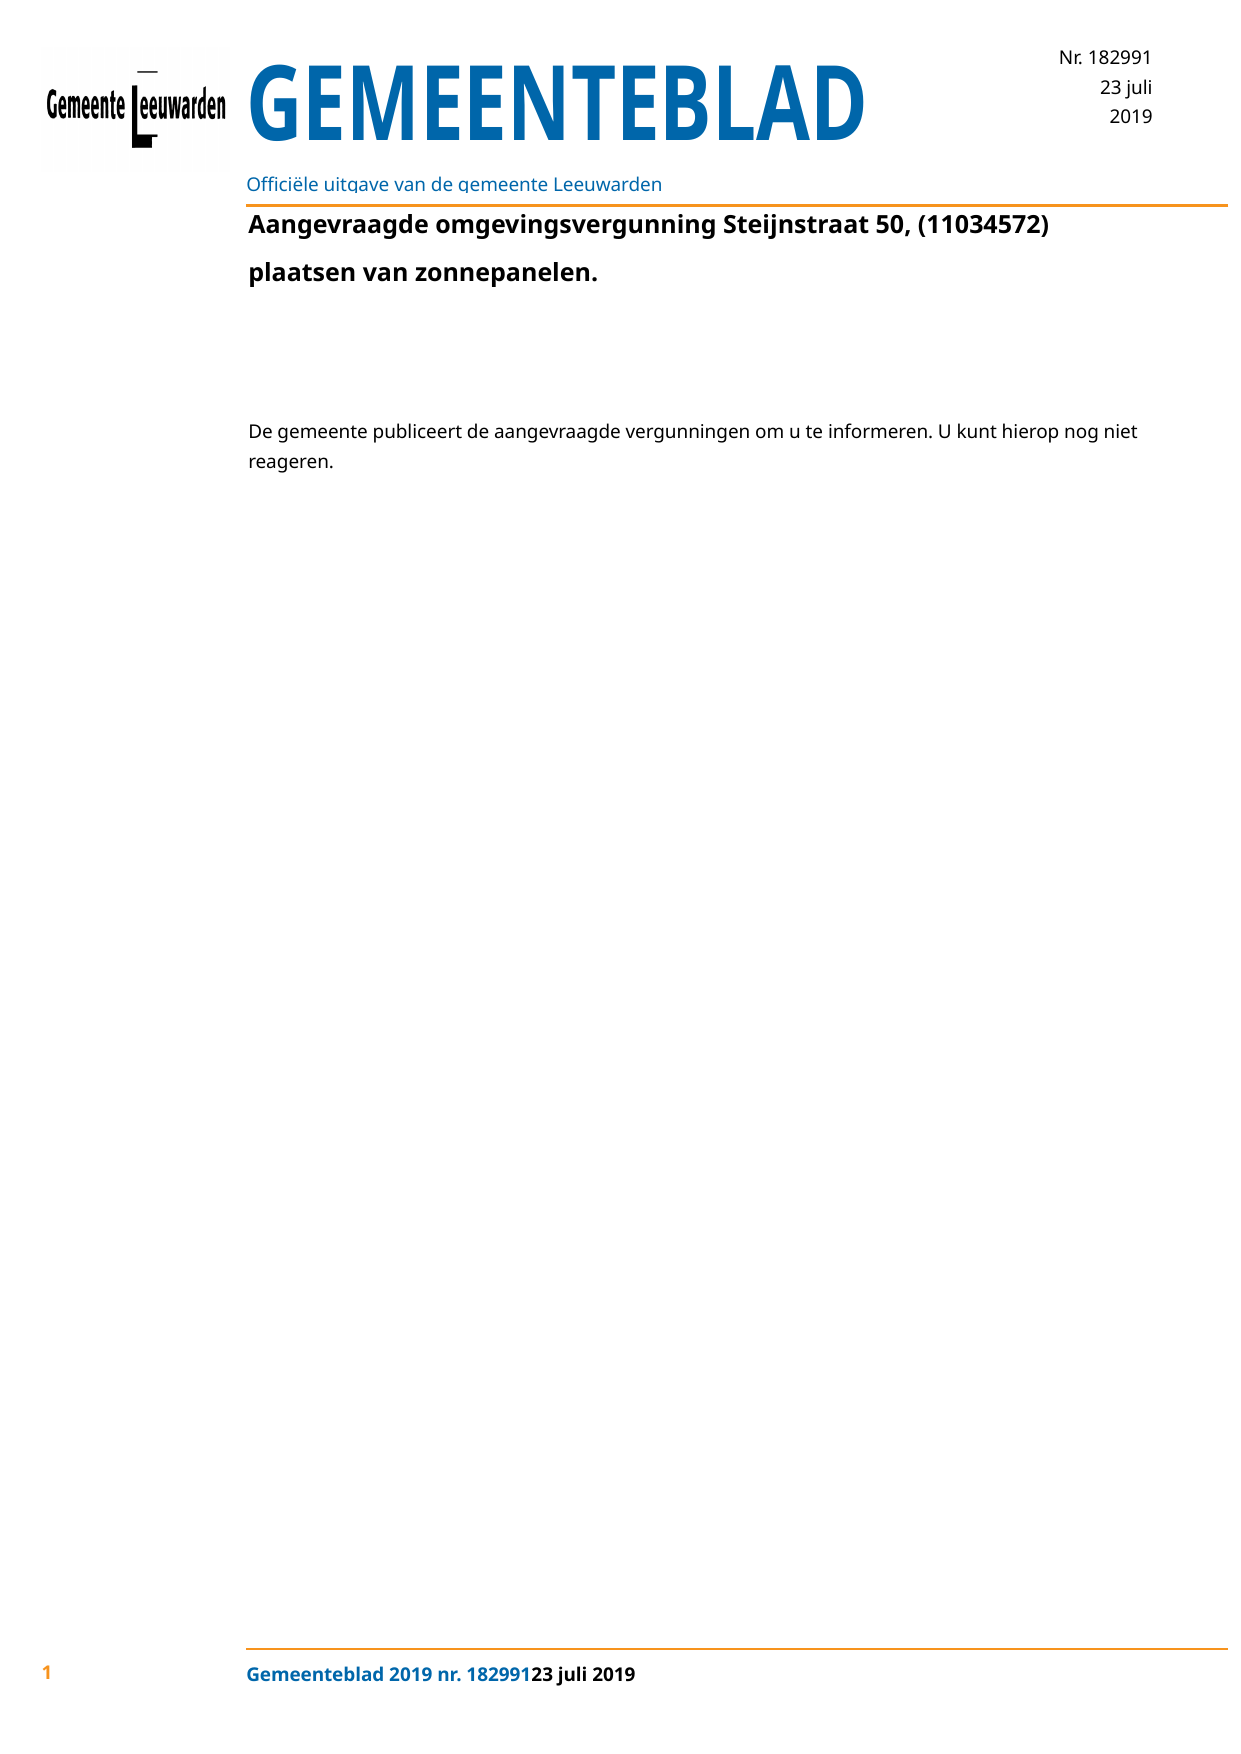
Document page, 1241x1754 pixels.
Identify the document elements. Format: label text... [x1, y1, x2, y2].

text De gemeente publiceert de aangevraagde vergunningen om u te informeren. U kunt hierop nog niet reageren. [248, 419, 1152, 474]
text Aangevraagde omgevingsvergunning Steijnstraat 50, (11034572) plaatsen van zonnepanelen. [248, 207, 1152, 288]
picture [41, 47, 231, 172]
